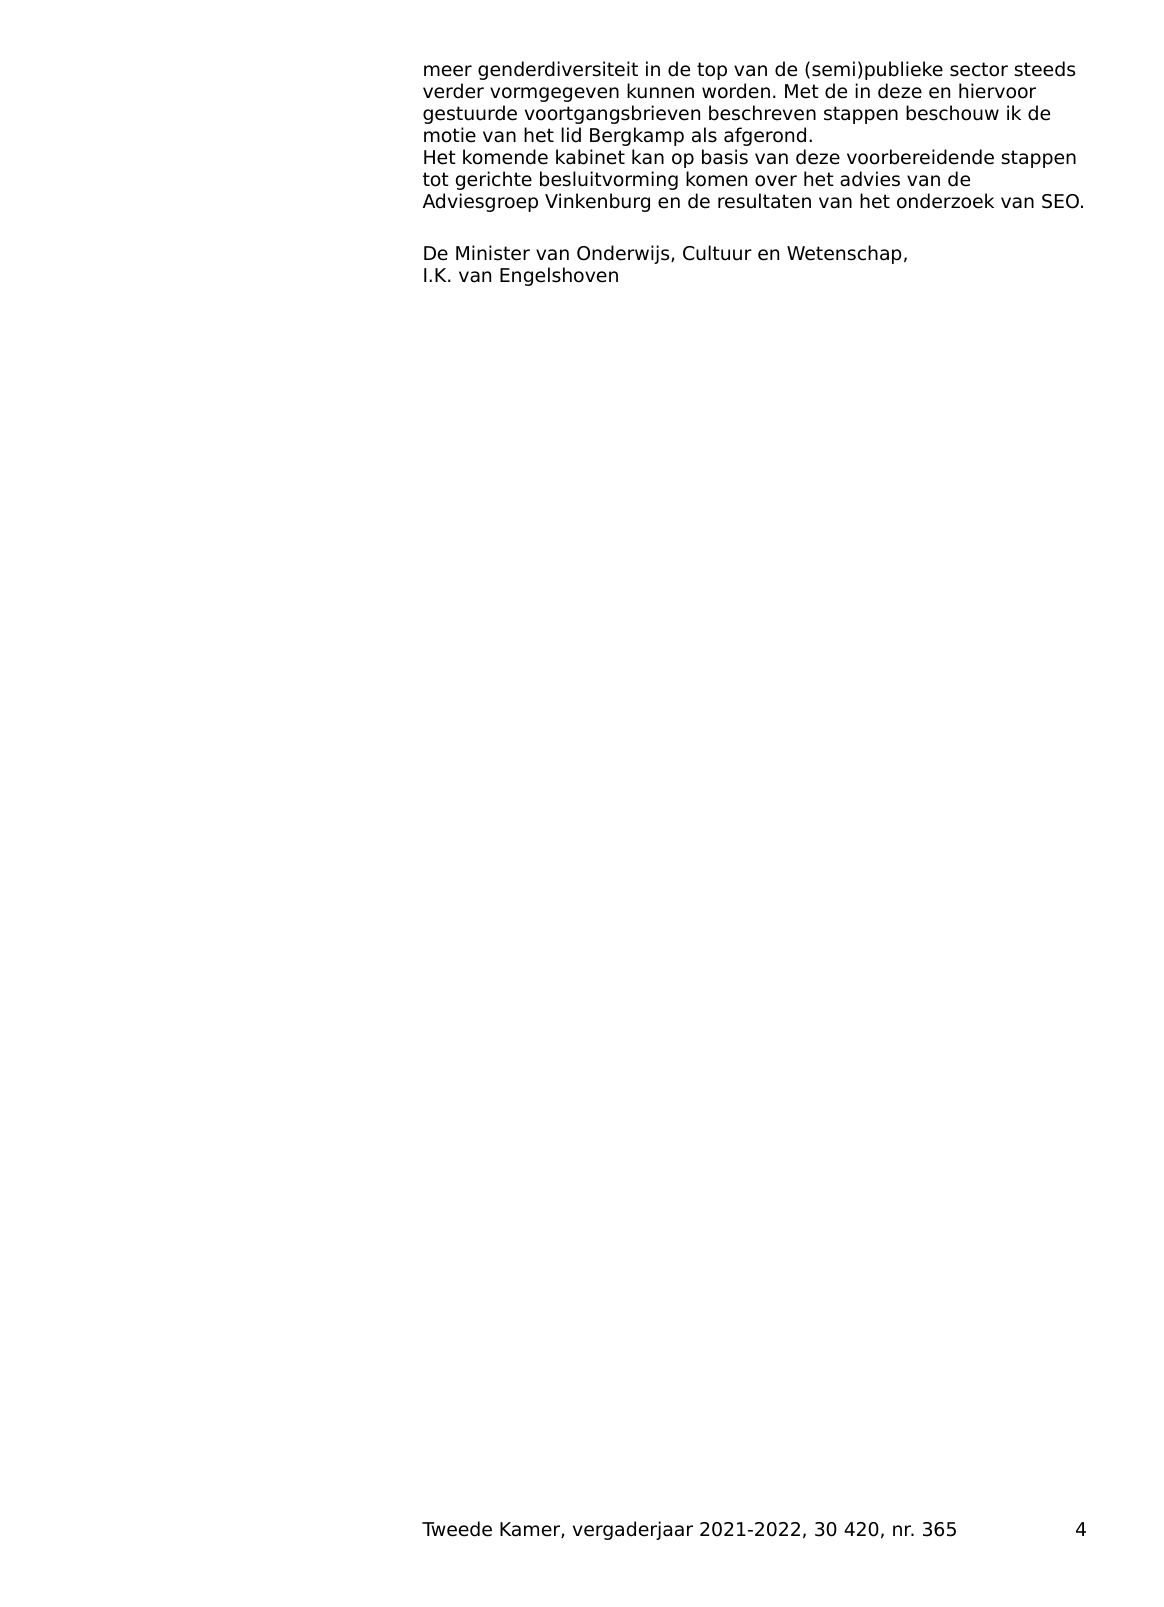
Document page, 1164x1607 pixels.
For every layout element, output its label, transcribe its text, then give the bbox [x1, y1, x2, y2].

text De Minister van Onderwijs, Cultuur en Wetenschap, I.K. van Engelshoven [422, 243, 1087, 287]
text meer genderdiversiteit in de top van de (semi)publieke sector steeds verder vormgegeven kunnen worden. Met de in deze en hiervoor gestuurde voortgangsbrieven beschreven stappen beschouw ik de motie van het lid Bergkamp als afgerond. [422, 59, 1087, 147]
text Het komende kabinet kan op basis van deze voorbereidende stappen tot gerichte besluitvorming komen over het advies van de Adviesgroep Vinkenburg en de resultaten van het onderzoek van SEO. [422, 147, 1087, 213]
